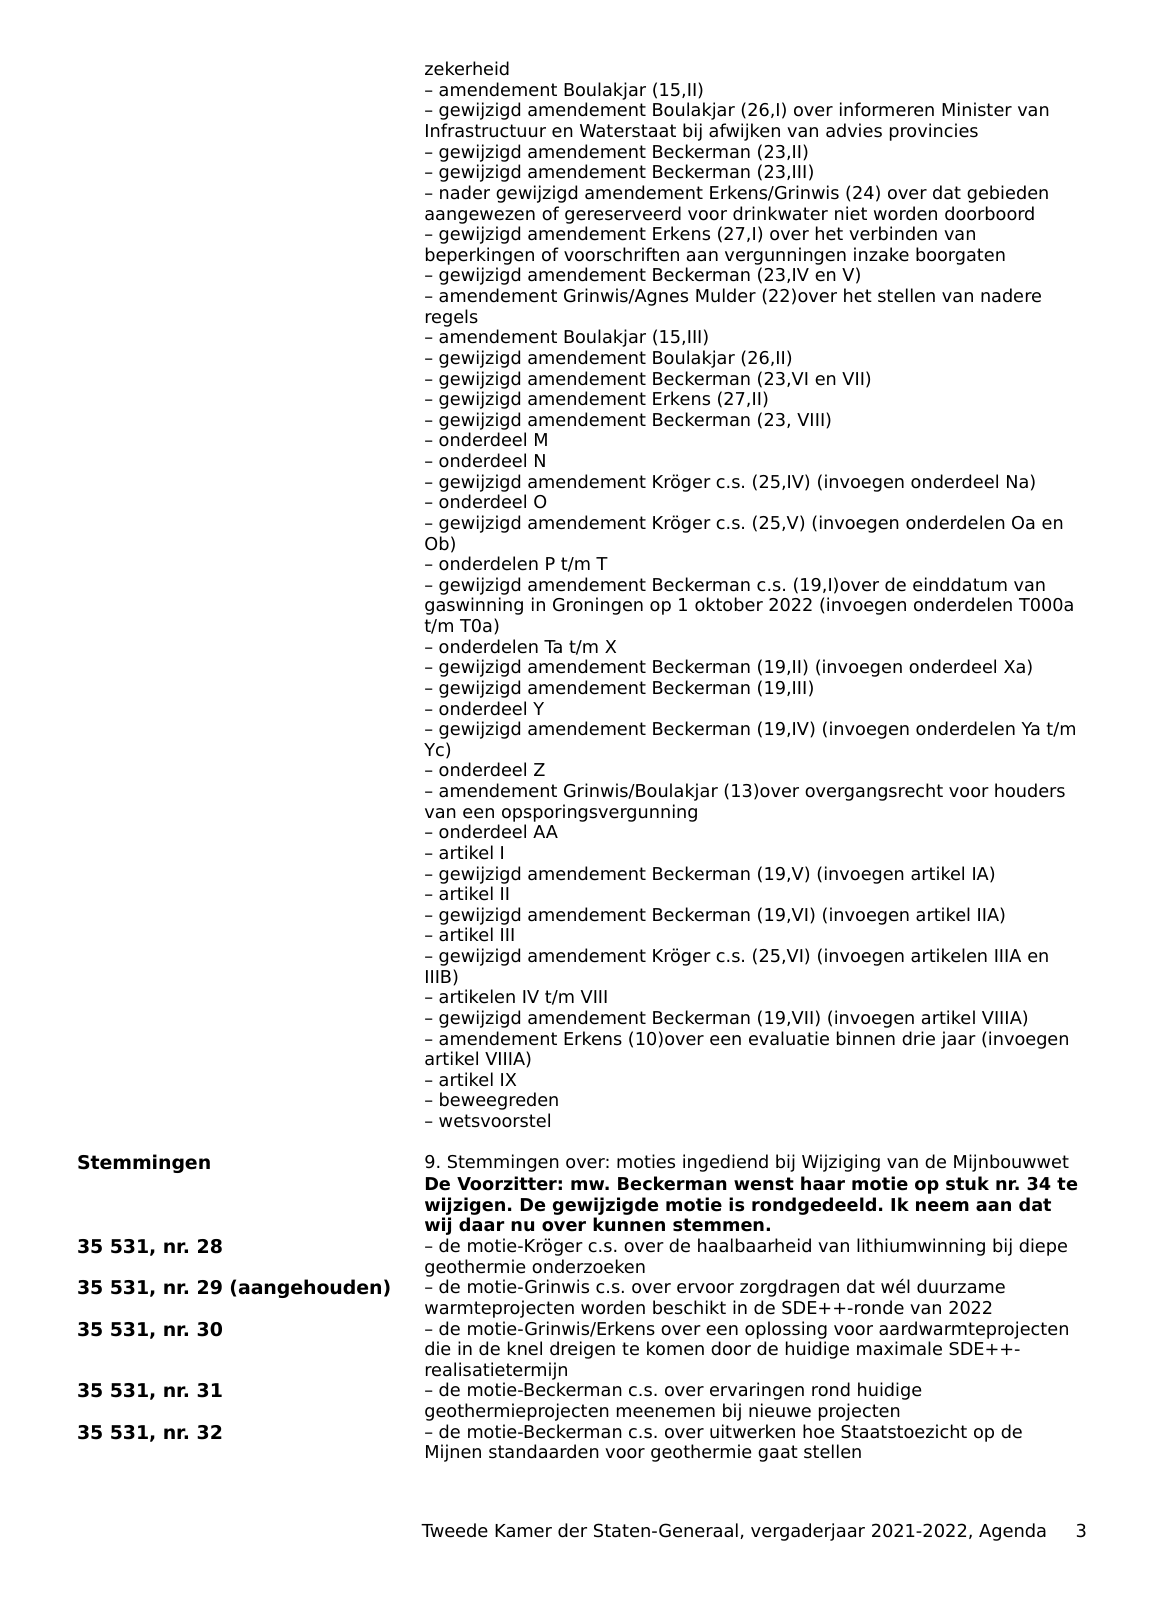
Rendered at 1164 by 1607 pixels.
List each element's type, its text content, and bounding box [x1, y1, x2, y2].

table_cell [77, 286, 401, 327]
table_cell [401, 513, 418, 554]
table_cell – gewijzigd amendement Kröger c.s. (25,IV) (invoegen onderdeel Na) [418, 472, 1087, 492]
table_cell – artikel III [418, 925, 1087, 946]
table_cell [401, 265, 418, 286]
table_cell [77, 513, 401, 554]
table_cell [77, 864, 401, 884]
table_cell [401, 472, 418, 492]
table_cell 35 531, nr. 29 (aangehouden) [77, 1277, 401, 1318]
table_cell – beweegreden [418, 1090, 1087, 1111]
table_cell [401, 1236, 418, 1277]
table_cell [401, 719, 418, 760]
table_cell – artikel II [418, 884, 1087, 905]
table_cell [77, 327, 401, 348]
table_cell [401, 348, 418, 368]
table_cell [77, 760, 401, 781]
table_cell – gewijzigd amendement Beckerman (19,VII) (invoegen artikel VIIIA) [418, 1008, 1087, 1028]
table_cell [77, 410, 401, 430]
table_cell – gewijzigd amendement Kröger c.s. (25,VI) (invoegen artikelen IIIA en IIIB) [418, 946, 1087, 987]
table_cell [77, 162, 401, 183]
table_cell – artikel IX [418, 1070, 1087, 1090]
table_cell [401, 59, 418, 80]
table_cell [401, 1277, 418, 1318]
table_cell [77, 905, 401, 925]
table_cell [77, 265, 401, 286]
table_cell [401, 699, 418, 719]
table_cell [401, 987, 418, 1008]
table_cell [77, 369, 401, 389]
table_cell [401, 162, 418, 183]
table_cell – de motie-Grinwis/Erkens over een oplossing voor aardwarmteprojecten die in de knel dreigen te komen door de huidige maximale SDE++-realisatietermijn [418, 1319, 1087, 1380]
table_cell [401, 451, 418, 472]
table_cell [401, 1111, 418, 1132]
table_cell [77, 925, 401, 946]
table_cell – gewijzigd amendement Beckerman (23,III) [418, 162, 1087, 183]
table_cell [401, 864, 418, 884]
table_cell [401, 575, 418, 637]
table_cell [401, 822, 418, 843]
table_cell – gewijzigd amendement Beckerman (23, VIII) [418, 410, 1087, 430]
table_cell [401, 884, 418, 905]
table_cell – gewijzigd amendement Beckerman (19,IV) (invoegen onderdelen Ya t/m Yc) [418, 719, 1087, 760]
table_cell [77, 1111, 401, 1132]
table_cell 9. Stemmingen over: moties ingediend bij Wijziging van de Mijnbouwwet [418, 1152, 1087, 1174]
table_cell [77, 657, 401, 678]
table_cell [77, 80, 401, 100]
table_cell [401, 389, 418, 410]
table_cell – de motie-Beckerman c.s. over ervaringen rond huidige geothermieprojecten meenemen bij nieuwe projecten [418, 1380, 1087, 1422]
table_cell [77, 348, 401, 368]
table_cell [77, 492, 401, 513]
table_cell [77, 1090, 401, 1111]
table_cell [77, 1174, 401, 1236]
table_cell – amendement Grinwis/Agnes Mulder (22)over het stellen van nadere regels [418, 286, 1087, 327]
table_cell [77, 472, 401, 492]
table_cell [77, 987, 401, 1008]
table_cell – onderdelen Ta t/m X [418, 637, 1087, 657]
table_cell [401, 905, 418, 925]
table_cell [77, 1132, 401, 1152]
table_cell zekerheid [418, 59, 1087, 80]
table_cell [77, 554, 401, 575]
table_cell [401, 369, 418, 389]
table_cell – onderdeel M [418, 430, 1087, 451]
table_cell – wetsvoorstel [418, 1111, 1087, 1132]
table_cell [77, 451, 401, 472]
table_cell [77, 1029, 401, 1070]
table_cell [401, 637, 418, 657]
table_cell [401, 760, 418, 781]
table_cell [401, 657, 418, 678]
table_cell 35 531, nr. 28 [77, 1236, 401, 1277]
table_cell – nader gewijzigd amendement Erkens/Grinwis (24) over dat gebieden aangewezen of gereserveerd voor drinkwater niet worden doorboord [418, 183, 1087, 224]
table_cell 35 531, nr. 32 [77, 1422, 401, 1463]
table_cell – gewijzigd amendement Beckerman (19,VI) (invoegen artikel IIA) [418, 905, 1087, 925]
table_cell [77, 430, 401, 451]
table_cell – onderdeel N [418, 451, 1087, 472]
table_cell [77, 946, 401, 987]
table_cell [401, 1319, 418, 1380]
table_cell – gewijzigd amendement Beckerman (23,II) [418, 142, 1087, 162]
table_cell – artikel I [418, 843, 1087, 863]
table_cell [401, 843, 418, 863]
table_cell [77, 100, 401, 142]
table_cell [77, 719, 401, 760]
table_cell – onderdeel AA [418, 822, 1087, 843]
table_cell [77, 822, 401, 843]
table_cell – gewijzigd amendement Beckerman c.s. (19,I)over de einddatum van gaswinning in Groningen op 1 oktober 2022 (invoegen onderdelen T000a t/m T0a) [418, 575, 1087, 637]
table_cell [77, 389, 401, 410]
table_cell – gewijzigd amendement Beckerman (19,V) (invoegen artikel IA) [418, 864, 1087, 884]
table_cell [418, 1132, 1087, 1152]
table_cell – gewijzigd amendement Boulakjar (26,II) [418, 348, 1087, 368]
table_cell – gewijzigd amendement Beckerman (23,VI en VII) [418, 369, 1087, 389]
table_cell – de motie-Beckerman c.s. over uitwerken hoe Staatstoezicht op de Mijnen standaarden voor geothermie gaat stellen [418, 1422, 1087, 1463]
table_cell 35 531, nr. 30 [77, 1319, 401, 1380]
table_cell – onderdelen P t/m T [418, 554, 1087, 575]
table_cell [77, 699, 401, 719]
table_cell – amendement Boulakjar (15,II) [418, 80, 1087, 100]
table_cell [401, 781, 418, 822]
table_cell [401, 1380, 418, 1422]
table_cell [77, 142, 401, 162]
table_cell [401, 410, 418, 430]
table_cell [401, 1132, 418, 1152]
table_cell [401, 492, 418, 513]
table_cell [77, 183, 401, 224]
table_cell [401, 946, 418, 987]
table_cell De Voorzitter: mw. Beckerman wenst haar motie op stuk nr. 34 te wijzigen. De gewijzigde motie is rondgedeeld. Ik neem aan dat wij daar nu over kunnen stemmen. [418, 1174, 1087, 1236]
table_cell [401, 80, 418, 100]
table_cell – de motie-Grinwis c.s. over ervoor zorgdragen dat wél duurzame warmteprojecten worden beschikt in de SDE++-ronde van 2022 [418, 1277, 1087, 1318]
table_cell 35 531, nr. 31 [77, 1380, 401, 1422]
table_cell [401, 1090, 418, 1111]
table_cell [401, 430, 418, 451]
table_cell [401, 678, 418, 698]
table_cell – gewijzigd amendement Beckerman (23,IV en V) [418, 265, 1087, 286]
table_cell – onderdeel Z [418, 760, 1087, 781]
table_cell [401, 142, 418, 162]
table_cell – gewijzigd amendement Boulakjar (26,I) over informeren Minister van Infrastructuur en Waterstaat bij afwijken van advies provincies [418, 100, 1087, 142]
table_cell – onderdeel Y [418, 699, 1087, 719]
table_cell [401, 1422, 418, 1463]
table_cell [77, 884, 401, 905]
table_cell [77, 224, 401, 265]
table_cell [77, 843, 401, 863]
table_cell – de motie-Kröger c.s. over de haalbaarheid van lithiumwinning bij diepe geothermie onderzoeken [418, 1236, 1087, 1277]
table_cell – gewijzigd amendement Beckerman (19,III) [418, 678, 1087, 698]
table_cell [401, 183, 418, 224]
table_cell – gewijzigd amendement Kröger c.s. (25,V) (invoegen onderdelen Oa en Ob) [418, 513, 1087, 554]
table_cell [401, 1029, 418, 1070]
table_cell [77, 678, 401, 698]
table_cell [401, 925, 418, 946]
table_cell – amendement Erkens (10)over een evaluatie binnen drie jaar (invoegen artikel VIIIA) [418, 1029, 1087, 1070]
table_cell – amendement Boulakjar (15,III) [418, 327, 1087, 348]
table_cell [77, 1008, 401, 1028]
table_cell [77, 575, 401, 637]
table_cell [401, 1008, 418, 1028]
table_cell Stemmingen [77, 1152, 401, 1174]
table_cell [77, 781, 401, 822]
table_cell [401, 286, 418, 327]
table_cell – amendement Grinwis/Boulakjar (13)over overgangsrecht voor houders van een opsporingsvergunning [418, 781, 1087, 822]
table_cell [77, 637, 401, 657]
table_cell [401, 224, 418, 265]
table_cell [401, 100, 418, 142]
table_cell [401, 554, 418, 575]
table_cell – gewijzigd amendement Beckerman (19,II) (invoegen onderdeel Xa) [418, 657, 1087, 678]
table_cell [77, 1070, 401, 1090]
table_cell – gewijzigd amendement Erkens (27,II) [418, 389, 1087, 410]
table_cell [401, 327, 418, 348]
table_cell – gewijzigd amendement Erkens (27,I) over het verbinden van beperkingen of voorschriften aan vergunningen inzake boorgaten [418, 224, 1087, 265]
table_cell [401, 1174, 418, 1236]
table_cell – artikelen IV t/m VIII [418, 987, 1087, 1008]
table_cell [401, 1070, 418, 1090]
table_cell [77, 59, 401, 80]
table_cell – onderdeel O [418, 492, 1087, 513]
table_cell [401, 1152, 418, 1174]
